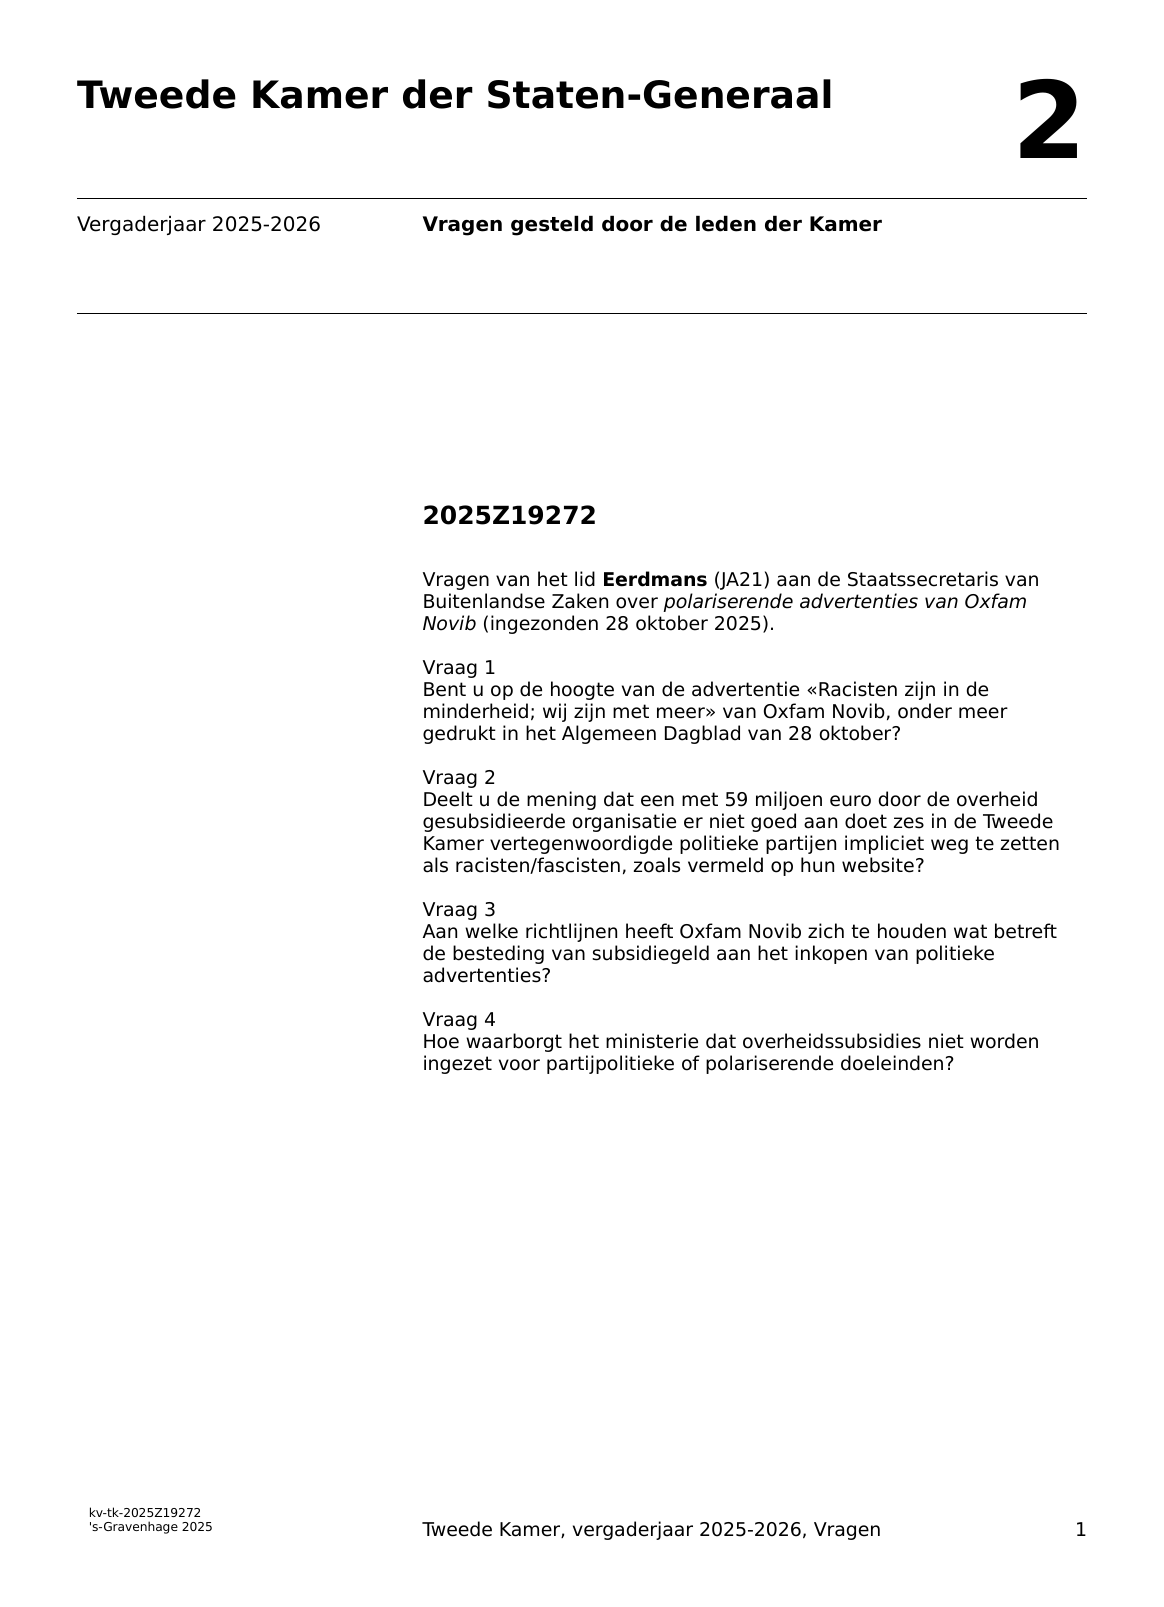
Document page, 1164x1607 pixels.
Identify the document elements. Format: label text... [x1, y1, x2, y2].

table_header Tweede Kamer der Staten-Generaal [77, 59, 886, 198]
text Vraag 2 [422, 767, 1087, 789]
text Aan welke richtlijnen heeft Oxfam Novib zich te houden wat betreft de besteding van subsidiegeld aan het inkopen van politieke advertenties? [422, 921, 1087, 987]
text 2025Z19272 [422, 501, 1087, 531]
text Vragen van het lid Eerdmans (JA21) aan de Staatssecretaris van Buitenlandse Zaken over polariserende advertenties van Oxfam Novib (ingezonden 28 oktober 2025). [422, 569, 1087, 635]
table_cell Vragen gesteld door de leden der Kamer [422, 199, 1087, 313]
text Vraag 4 [422, 1009, 1087, 1031]
text Vraag 1 [422, 657, 1087, 679]
table_cell Vergaderjaar 2025-2026 [77, 199, 422, 313]
text kv-tk-2025Z19272 [88, 1506, 323, 1520]
text Hoe waarborgt het ministerie dat overheidssubsidies niet worden ingezet voor partijpolitieke of polariserende doeleinden? [422, 1031, 1087, 1075]
table_header 2 [886, 59, 1087, 198]
text Deelt u de mening dat een met 59 miljoen euro door de overheid gesubsidieerde organisatie er niet goed aan doet zes in de Tweede Kamer vertegenwoordigde politieke partijen impliciet weg te zetten als racisten/fascisten, zoals vermeld op hun website? [422, 789, 1087, 877]
text Bent u op de hoogte van de advertentie «Racisten zijn in de minderheid; wij zijn met meer» van Oxfam Novib, onder meer gedrukt in het Algemeen Dagblad van 28 oktober? [422, 679, 1087, 745]
text 's-Gravenhage 2025 [88, 1520, 323, 1534]
text Vraag 3 [422, 899, 1087, 921]
